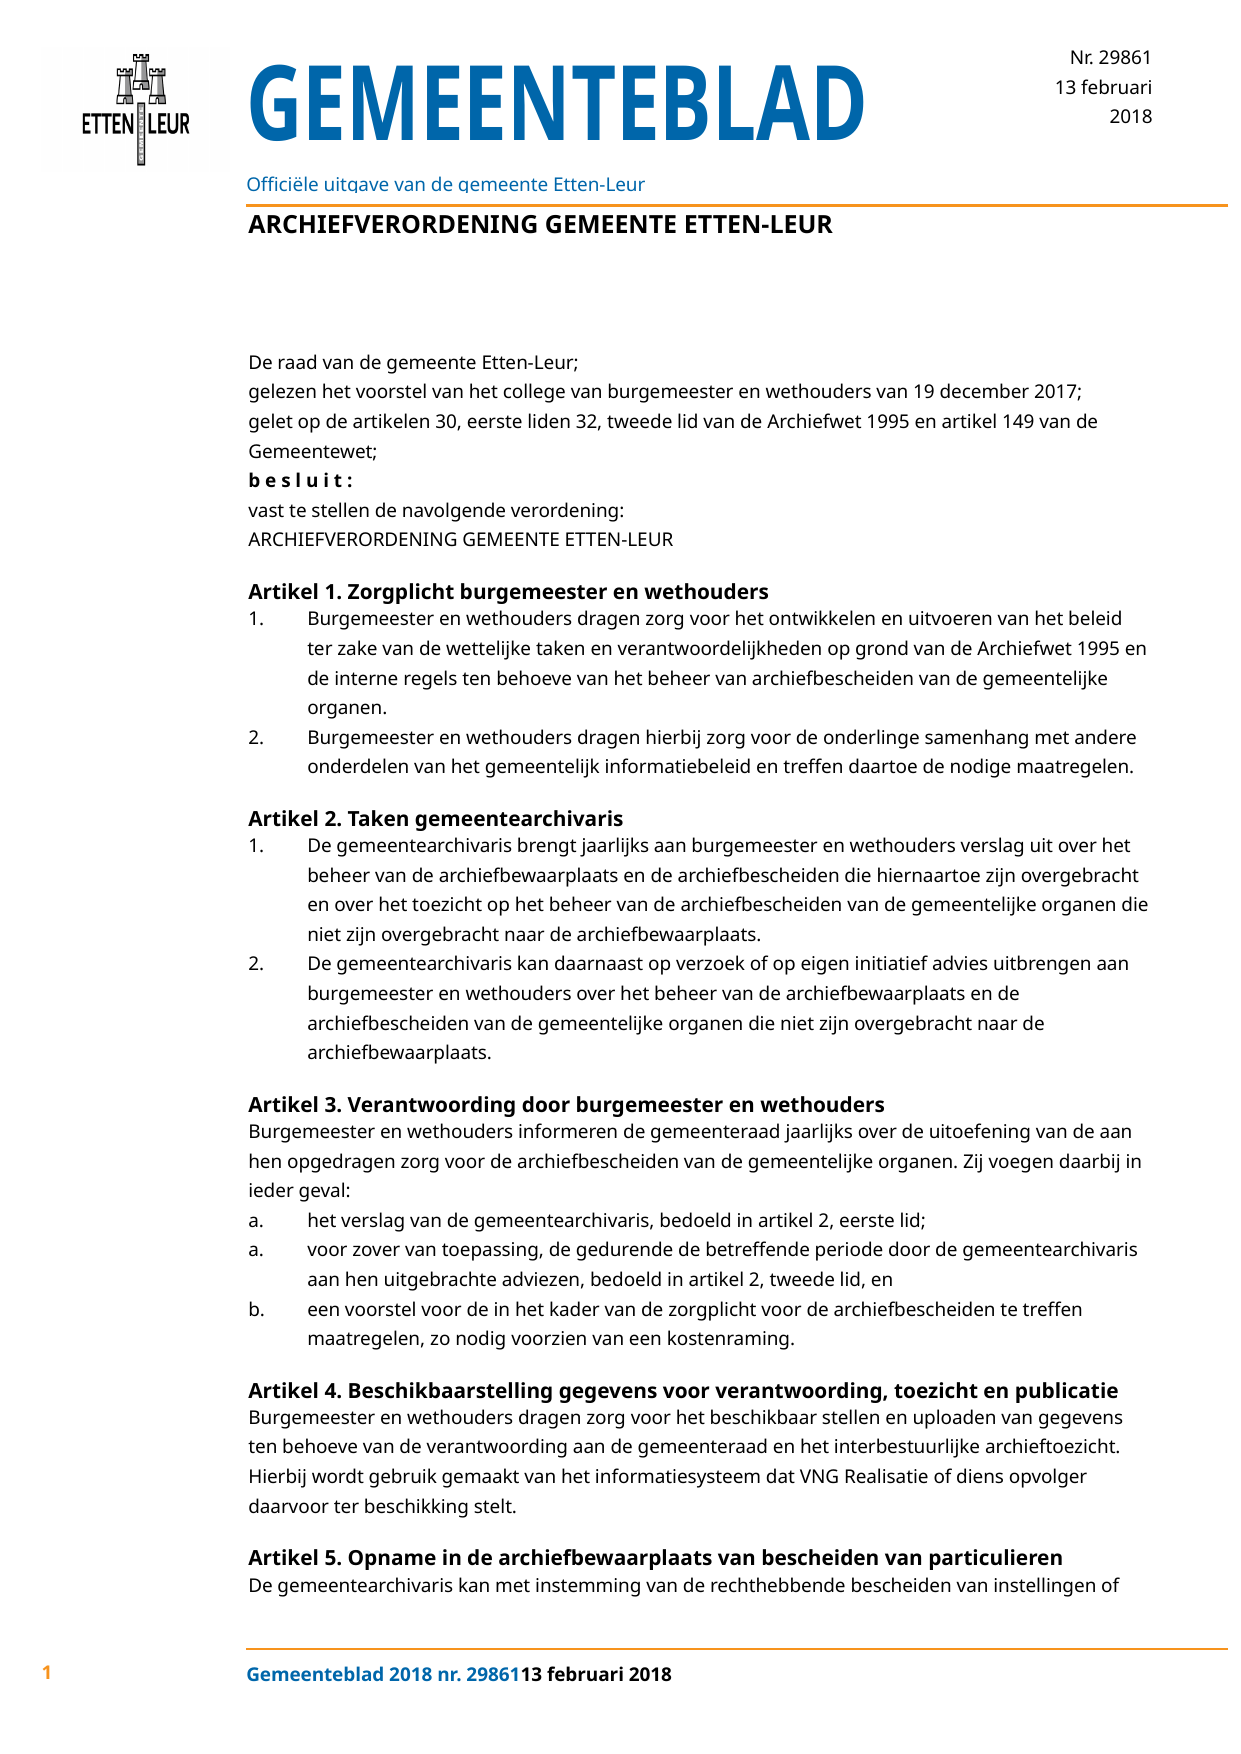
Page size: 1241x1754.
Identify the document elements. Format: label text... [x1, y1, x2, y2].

text Burgemeester en wethouders dragen zorg voor het beschikbaar stellen en uploaden van gegevens ten behoeve van de verantwoording aan de gemeenteraad en het interbestuurlijke archieftoezicht. Hierbij wordt gebruik gemaakt van het informatiesysteem dat VNG Realisatie of diens opvolger daarvoor ter beschikking stelt. [248, 1404, 1152, 1519]
text gelezen het voorstel van het college van burgemeester en wethouders van 19 december 2017; [248, 379, 1152, 404]
picture [41, 47, 231, 172]
list Burgemeester en wethouders dragen hierbij zorg voor de onderlinge samenhang met andere onderdelen van het gemeentelijk informatiebeleid en treffen daartoe de nodige maatregelen. [248, 724, 1152, 779]
list voor zover van toepassing, de gedurende de betreffende periode door de gemeentearchivaris aan hen uitgebrachte adviezen, bedoeld in artikel 2, tweede lid, en [248, 1237, 1152, 1292]
list De gemeentearchivaris brengt jaarlijks aan burgemeester en wethouders verslag uit over het beheer van de archiefbewaarplaats en de archiefbescheiden die hiernaartoe zijn overgebracht en over het toezicht op het beheer van de archiefbescheiden van de gemeentelijke organen die niet zijn overgebracht naar de archiefbewaarplaats. [248, 832, 1152, 947]
text Artikel 3. Verantwoording door burgemeester en wethouders [248, 1090, 1152, 1118]
text vast te stellen de navolgende verordening: [248, 497, 1152, 523]
list een voorstel voor de in het kader van de zorgplicht voor de archiefbescheiden te treffen maatregelen, zo nodig voorzien van een kostenraming. [248, 1296, 1152, 1351]
text Artikel 2. Taken gemeentearchivaris [248, 804, 1152, 832]
text Burgemeester en wethouders informeren de gemeenteraad jaarlijks over de uitoefening van de aan hen opgedragen zorg voor de archiefbescheiden van de gemeentelijke organen. Zij voegen daarbij in ieder geval: [248, 1118, 1152, 1203]
list De gemeentearchivaris kan daarnaast op verzoek of op eigen initiatief advies uitbrengen aan burgemeester en wethouders over het beheer van de archiefbewaarplaats en de archiefbescheiden van de gemeentelijke organen die niet zijn overgebracht naar de archiefbewaarplaats. [248, 951, 1152, 1065]
text Artikel 5. Opname in de archiefbewaarplaats van bescheiden van particulieren [248, 1543, 1152, 1572]
text Artikel 1. Zorgplicht burgemeester en wethouders [248, 577, 1152, 606]
list Burgemeester en wethouders dragen zorg voor het ontwikkelen en uitvoeren van het beleid ter zake van de wettelijke taken en verantwoordelijkheden op grond van de Archiefwet 1995 en de interne regels ten behoeve van het beheer van archiefbescheiden van de gemeentelijke organen. [248, 606, 1152, 720]
text gelet op de artikelen 30, eerste liden 32, tweede lid van de Archiefwet 1995 en artikel 149 van de Gemeentewet; [248, 408, 1152, 464]
text Artikel 4. Beschikbaarstelling gegevens voor verantwoording, toezicht en publicatie [248, 1376, 1152, 1404]
text De raad van de gemeente Etten-Leur; [248, 349, 1152, 375]
text De gemeentearchivaris kan met instemming van de rechthebbende bescheiden van instellingen of [248, 1572, 1152, 1597]
text b e s l u i t : [248, 467, 1152, 493]
text ARCHIEFVERORDENING GEMEENTE ETTEN-LEUR [248, 207, 1152, 241]
list het verslag van de gemeentearchivaris, bedoeld in artikel 2, eerste lid; [248, 1207, 1152, 1233]
text ARCHIEFVERORDENING GEMEENTE ETTEN-LEUR [248, 527, 1152, 552]
